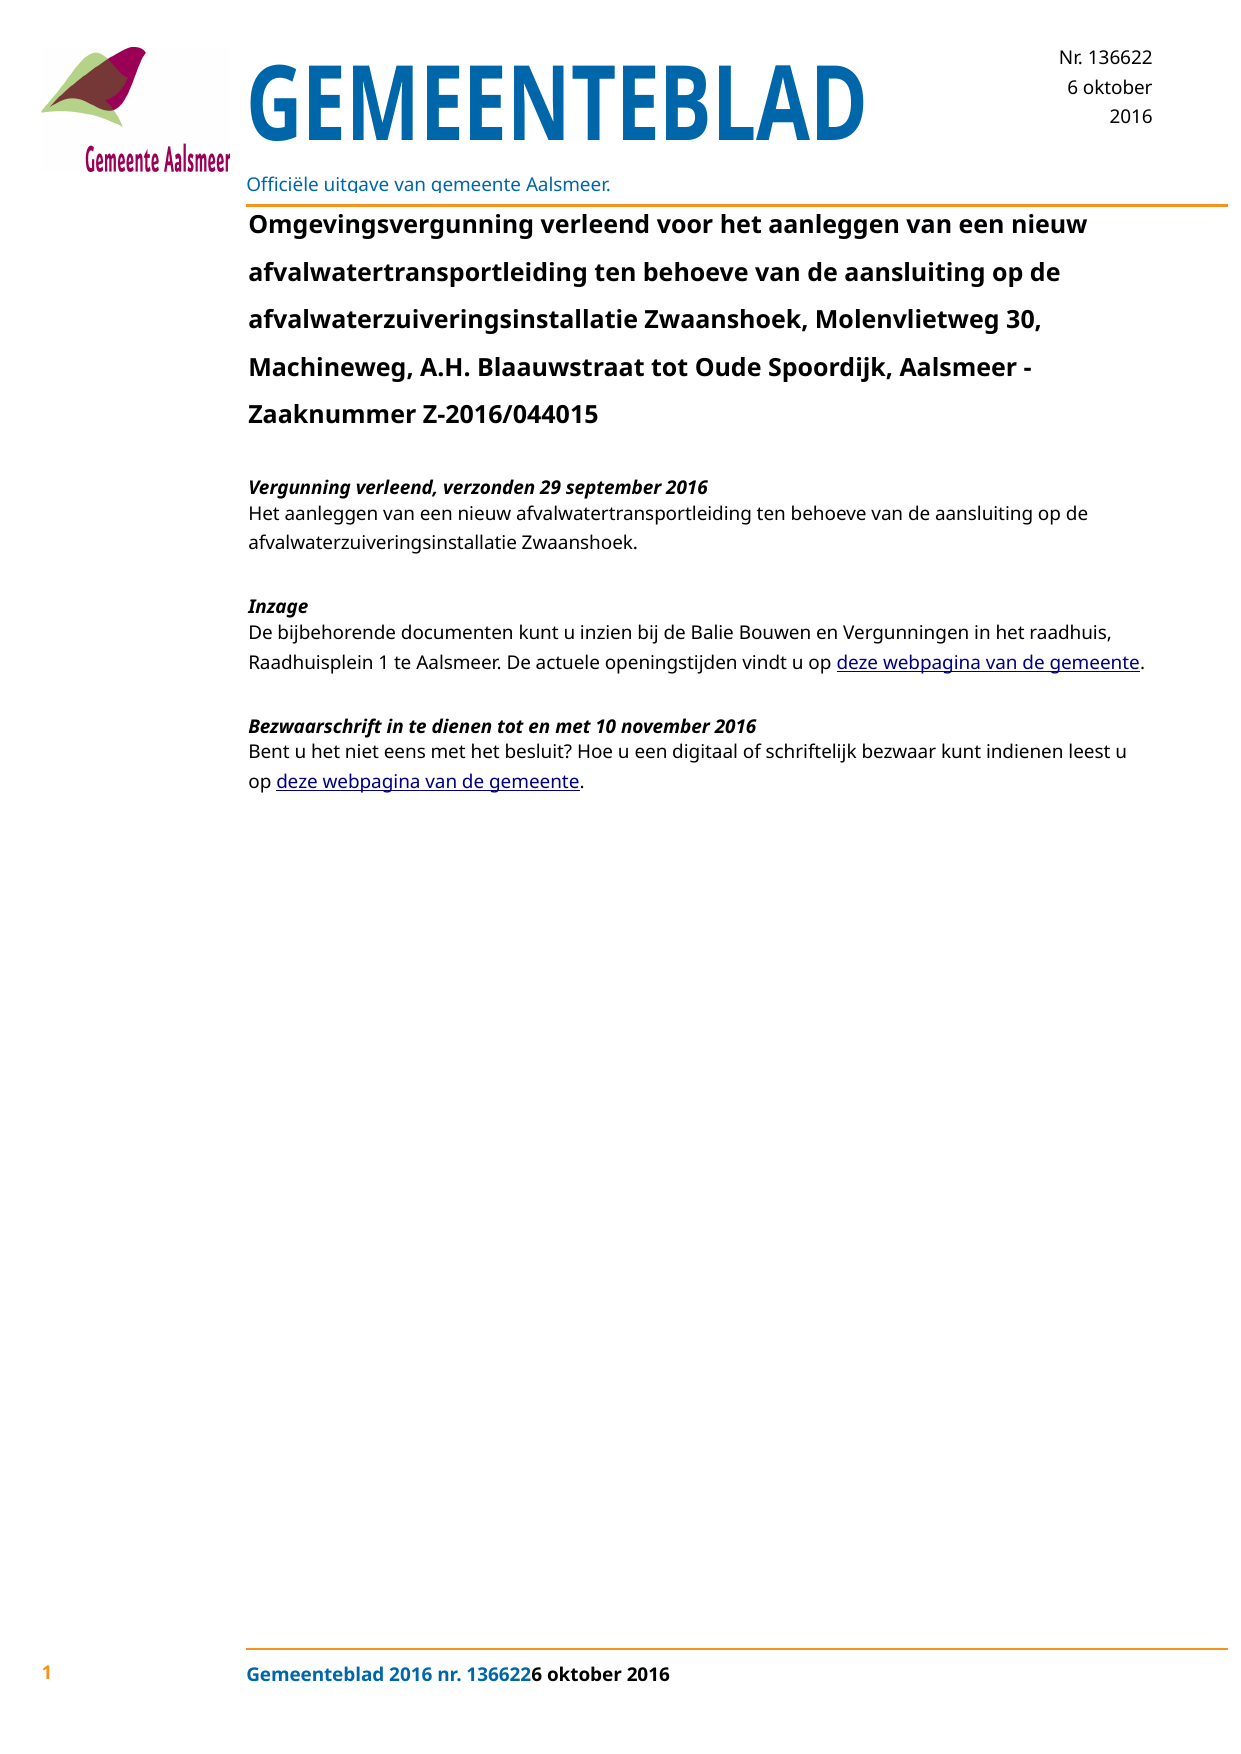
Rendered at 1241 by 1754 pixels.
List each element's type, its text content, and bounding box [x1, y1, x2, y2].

text Bent u het niet eens met het besluit? Hoe u een digitaal of schriftelijk bezwaar kunt indienen leest u op deze webpagina van de gemeente. [248, 738, 1152, 794]
text Inzage [248, 593, 1152, 619]
text Vergunning verleend, verzonden 29 september 2016 [248, 474, 1152, 500]
text De bijbehorende documenten kunt u inzien bij de Balie Bouwen en Vergunningen in het raadhuis, Raadhuisplein 1 te Aalsmeer. De actuele openingstijden vindt u op deze webpagina van de gemeente. [248, 619, 1152, 674]
text Het aanleggen van een nieuw afvalwatertransportleiding ten behoeve van de aansluiting op de afvalwaterzuiveringsinstallatie Zwaanshoek. [248, 500, 1152, 555]
text Bezwaarschrift in te dienen tot en met 10 november 2016 [248, 713, 1152, 738]
text Omgevingsvergunning verleend voor het aanleggen van een nieuw afvalwatertransportleiding ten behoeve van de aansluiting op de afvalwaterzuiveringsinstallatie Zwaanshoek, Molenvlietweg 30, Machineweg, A.H. Blaauwstraat tot Oude Spoordijk, Aalsmeer - Zaaknummer Z-2016/044015 [248, 207, 1152, 431]
picture [41, 47, 231, 172]
